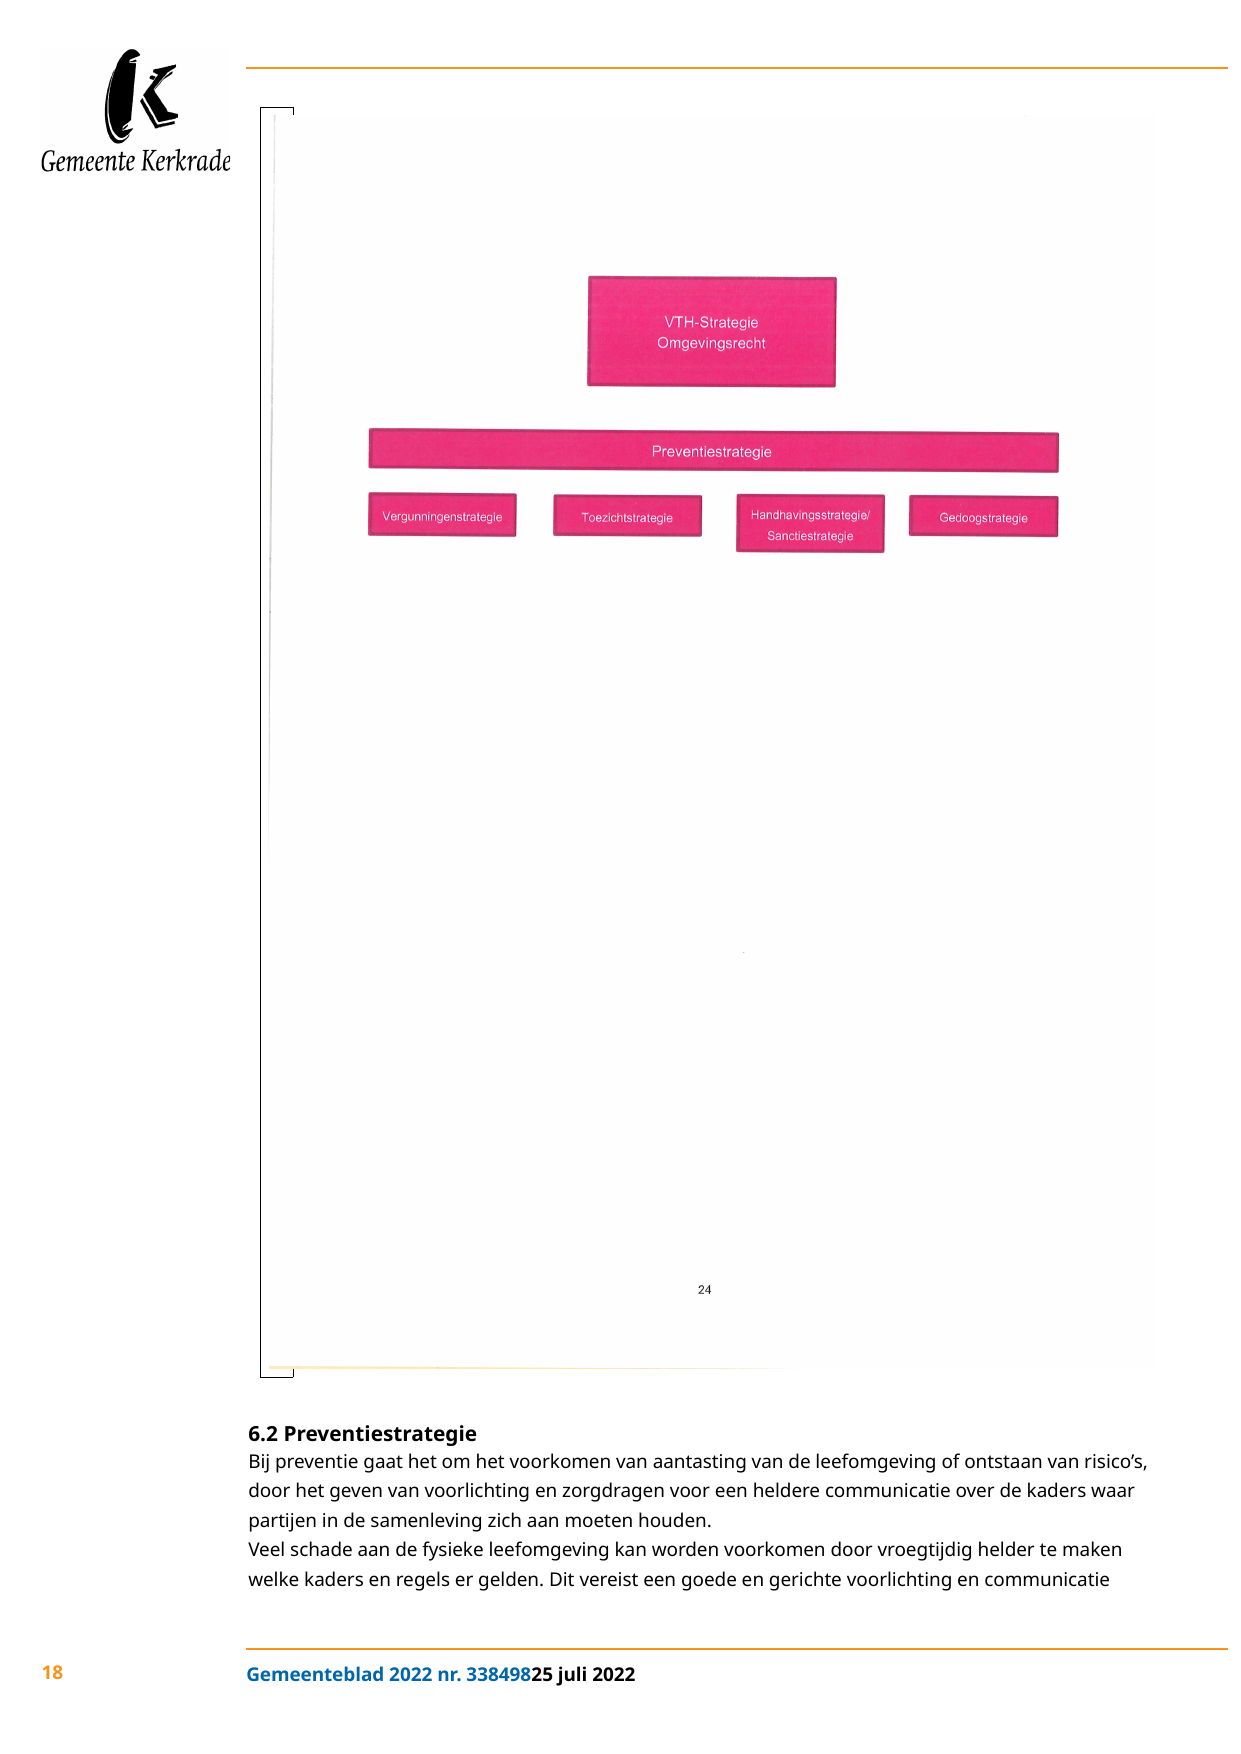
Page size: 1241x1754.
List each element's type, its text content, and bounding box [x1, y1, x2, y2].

text Veel schade aan de fysieke leefomgeving kan worden voorkomen door vroegtijdig helder te maken welke kaders en regels er gelden. Dit vereist een goede en gerichte voorlichting en communicatie [248, 1537, 1152, 1592]
picture [268, 115, 1155, 1369]
text 6.2 Preventiestrategie [248, 1419, 1152, 1448]
picture [41, 47, 231, 172]
text Bij preventie gaat het om het voorkomen van aantasting van de leefomgeving of ontstaan van risico’s, door het geven van voorlichting en zorgdragen voor een heldere communicatie over de kaders waar partijen in de samenleving zich aan moeten houden. [248, 1448, 1152, 1533]
